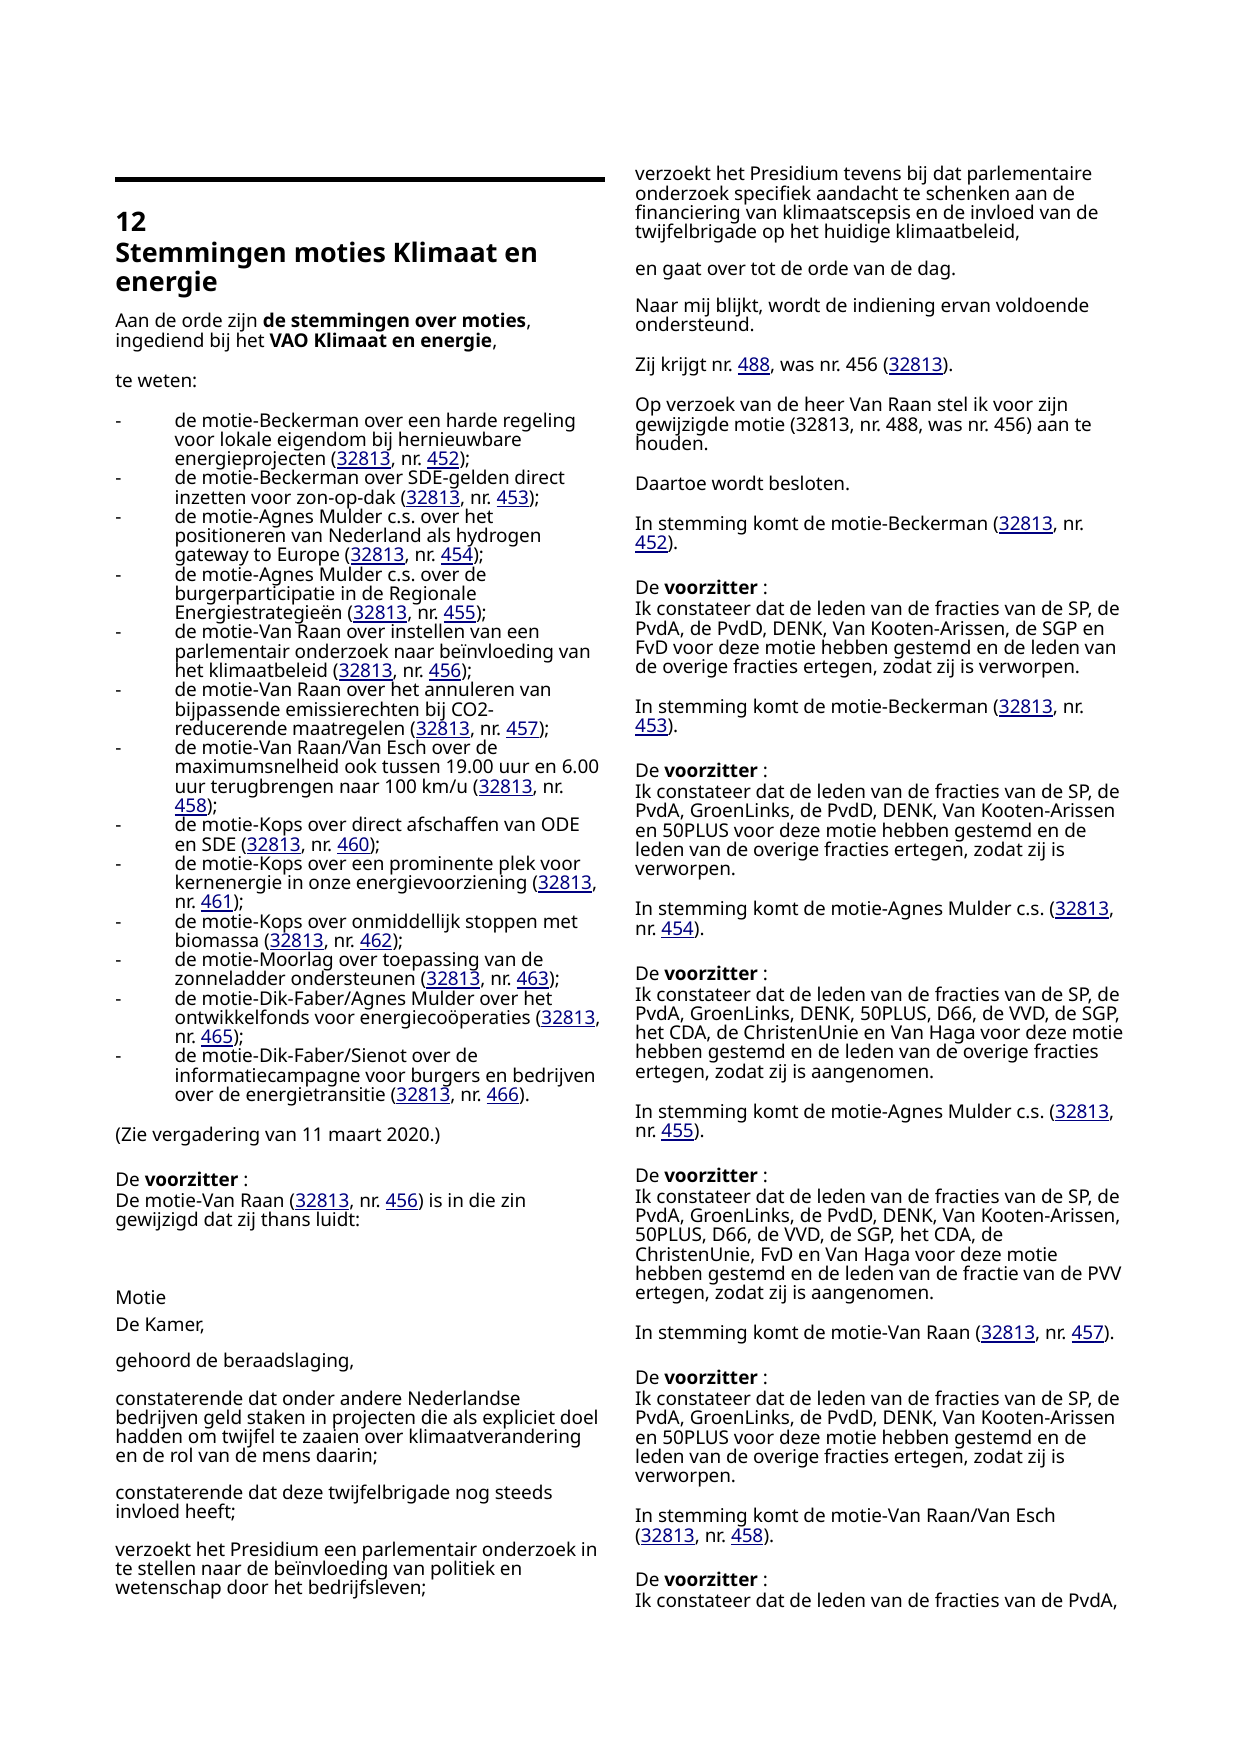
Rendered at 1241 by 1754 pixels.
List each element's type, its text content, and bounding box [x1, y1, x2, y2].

text gehoord de beraadslaging, [115, 1352, 605, 1372]
text De voorzitter : [635, 960, 1125, 986]
text In stemming komt de motie-Van Raan (32813, nr. 457). [635, 1324, 1125, 1343]
list de motie-Beckerman over SDE-gelden direct inzetten voor zon-op-dak (32813, nr. 453); [115, 469, 605, 508]
text Ik constateer dat de leden van de fracties van de PvdA, [635, 1592, 1125, 1612]
text (Zie vergadering van 11 maart 2020.) [115, 1126, 605, 1145]
text en gaat over tot de orde van de dag. [635, 260, 1125, 279]
text De voorzitter : [635, 1567, 1125, 1592]
text Naar mij blijkt, wordt de indiening ervan voldoende ondersteund. [635, 297, 1125, 336]
list de motie-Van Raan over instellen van een parlementair onderzoek naar beïnvloeding van het klimaatbeleid (32813, nr. 456); [115, 623, 605, 681]
text In stemming komt de motie-Beckerman (32813, nr. 453). [635, 698, 1125, 737]
text 12 [115, 203, 605, 239]
text In stemming komt de motie-Van Raan/Van Esch (32813, nr. 458). [635, 1507, 1125, 1546]
text Op verzoek van de heer Van Raan stel ik voor zijn gewijzigde motie (32813, nr. 488, was nr. 456) aan te houden. [635, 396, 1125, 454]
text Ik constateer dat de leden van de fracties van de SP, de PvdA, GroenLinks, de PvdD, DENK, Van Kooten-Arissen en 50PLUS voor deze motie hebben gestemd en de leden van de overige fracties ertegen, zodat zij is verworpen. [635, 1390, 1125, 1486]
list de motie-Kops over direct afschaffen van ODE en SDE (32813, nr. 460); [115, 816, 605, 855]
list de motie-Van Raan/Van Esch over de maximumsnelheid ook tussen 19.00 uur en 6.00 uur terugbrengen naar 100 km/u (32813, nr. 458); [115, 739, 605, 816]
text Motie [115, 1284, 605, 1309]
text In stemming komt de motie-Agnes Mulder c.s. (32813, nr. 455). [635, 1103, 1125, 1141]
text Zij krijgt nr. 488, was nr. 456 (32813). [635, 356, 1125, 376]
text Ik constateer dat de leden van de fracties van de SP, de PvdA, GroenLinks, de PvdD, DENK, Van Kooten-Arissen, 50PLUS, D66, de VVD, de SGP, het CDA, de ChristenUnie, FvD en Van Haga voor deze motie hebben gestemd en de leden van de fractie van de PVV ertegen, zodat zij is aangenomen. [635, 1188, 1125, 1303]
text De voorzitter : [635, 1162, 1125, 1188]
text Ik constateer dat de leden van de fracties van de SP, de PvdA, de PvdD, DENK, Van Kooten-Arissen, de SGP en FvD voor deze motie hebben gestemd en de leden van de overige fracties ertegen, zodat zij is verworpen. [635, 600, 1125, 677]
text De voorzitter : [635, 574, 1125, 600]
text In stemming komt de motie-Agnes Mulder c.s. (32813, nr. 454). [635, 900, 1125, 939]
text Stemmingen moties Klimaat en energie [115, 239, 605, 312]
text Ik constateer dat de leden van de fracties van de SP, de PvdA, GroenLinks, DENK, 50PLUS, D66, de VVD, de SGP, het CDA, de ChristenUnie en Van Haga voor deze motie hebben gestemd en de leden van de overige fracties ertegen, zodat zij is aangenomen. [635, 986, 1125, 1082]
list de motie-Beckerman over een harde regeling voor lokale eigendom bij hernieuwbare energieprojecten (32813, nr. 452); [115, 412, 605, 469]
text De voorzitter : [115, 1166, 605, 1192]
text te weten: [115, 372, 605, 391]
text verzoekt het Presidium tevens bij dat parlementaire onderzoek specifiek aandacht te schenken aan de financiering van klimaatscepsis en de invloed van de twijfelbrigade op het huidige klimaatbeleid, [635, 165, 1125, 242]
text De Kamer, [115, 1316, 605, 1335]
list de motie-Dik-Faber/Sienot over de informatiecampagne voor burgers en bedrijven over de energietransitie (32813, nr. 466). [115, 1047, 605, 1105]
list de motie-Kops over een prominente plek voor kernenergie in onze energievoorziening (32813, nr. 461); [115, 855, 605, 913]
text In stemming komt de motie-Beckerman (32813, nr. 452). [635, 515, 1125, 554]
list de motie-Moorlag over toepassing van de zonneladder ondersteunen (32813, nr. 463); [115, 951, 605, 990]
text De voorzitter : [635, 757, 1125, 783]
text De motie-Van Raan (32813, nr. 456) is in die zin gewijzigd dat zij thans luidt: [115, 1192, 605, 1230]
text De voorzitter : [635, 1364, 1125, 1390]
text Aan de orde zijn de stemmingen over moties, ingediend bij het VAO Klimaat en energie, [115, 312, 605, 351]
list de motie-Kops over onmiddellijk stoppen met biomassa (32813, nr. 462); [115, 913, 605, 951]
text verzoekt het Presidium een parlementair onderzoek in te stellen naar de beïnvloeding van politiek en wetenschap door het bedrijfsleven; [115, 1541, 605, 1598]
text constaterende dat deze twijfelbrigade nog steeds invloed heeft; [115, 1484, 605, 1523]
list de motie-Agnes Mulder c.s. over het positioneren van Nederland als hydrogen gateway to Europe (32813, nr. 454); [115, 508, 605, 566]
list de motie-Dik-Faber/Agnes Mulder over het ontwikkelfonds voor energiecoöperaties (32813, nr. 465); [115, 990, 605, 1047]
list de motie-Van Raan over het annuleren van bijpassende emissierechten bij CO2-reducerende maatregelen (32813, nr. 457); [115, 681, 605, 739]
text constaterende dat onder andere Nederlandse bedrijven geld staken in projecten die als expliciet doel hadden om twijfel te zaaien over klimaatverandering en de rol van de mens daarin; [115, 1389, 605, 1467]
text Daartoe wordt besloten. [635, 475, 1125, 494]
list de motie-Agnes Mulder c.s. over de burgerparticipatie in de Regionale Energiestrategieën (32813, nr. 455); [115, 566, 605, 623]
text Ik constateer dat de leden van de fracties van de SP, de PvdA, GroenLinks, de PvdD, DENK, Van Kooten-Arissen en 50PLUS voor deze motie hebben gestemd en de leden van de overige fracties ertegen, zodat zij is verworpen. [635, 783, 1125, 879]
